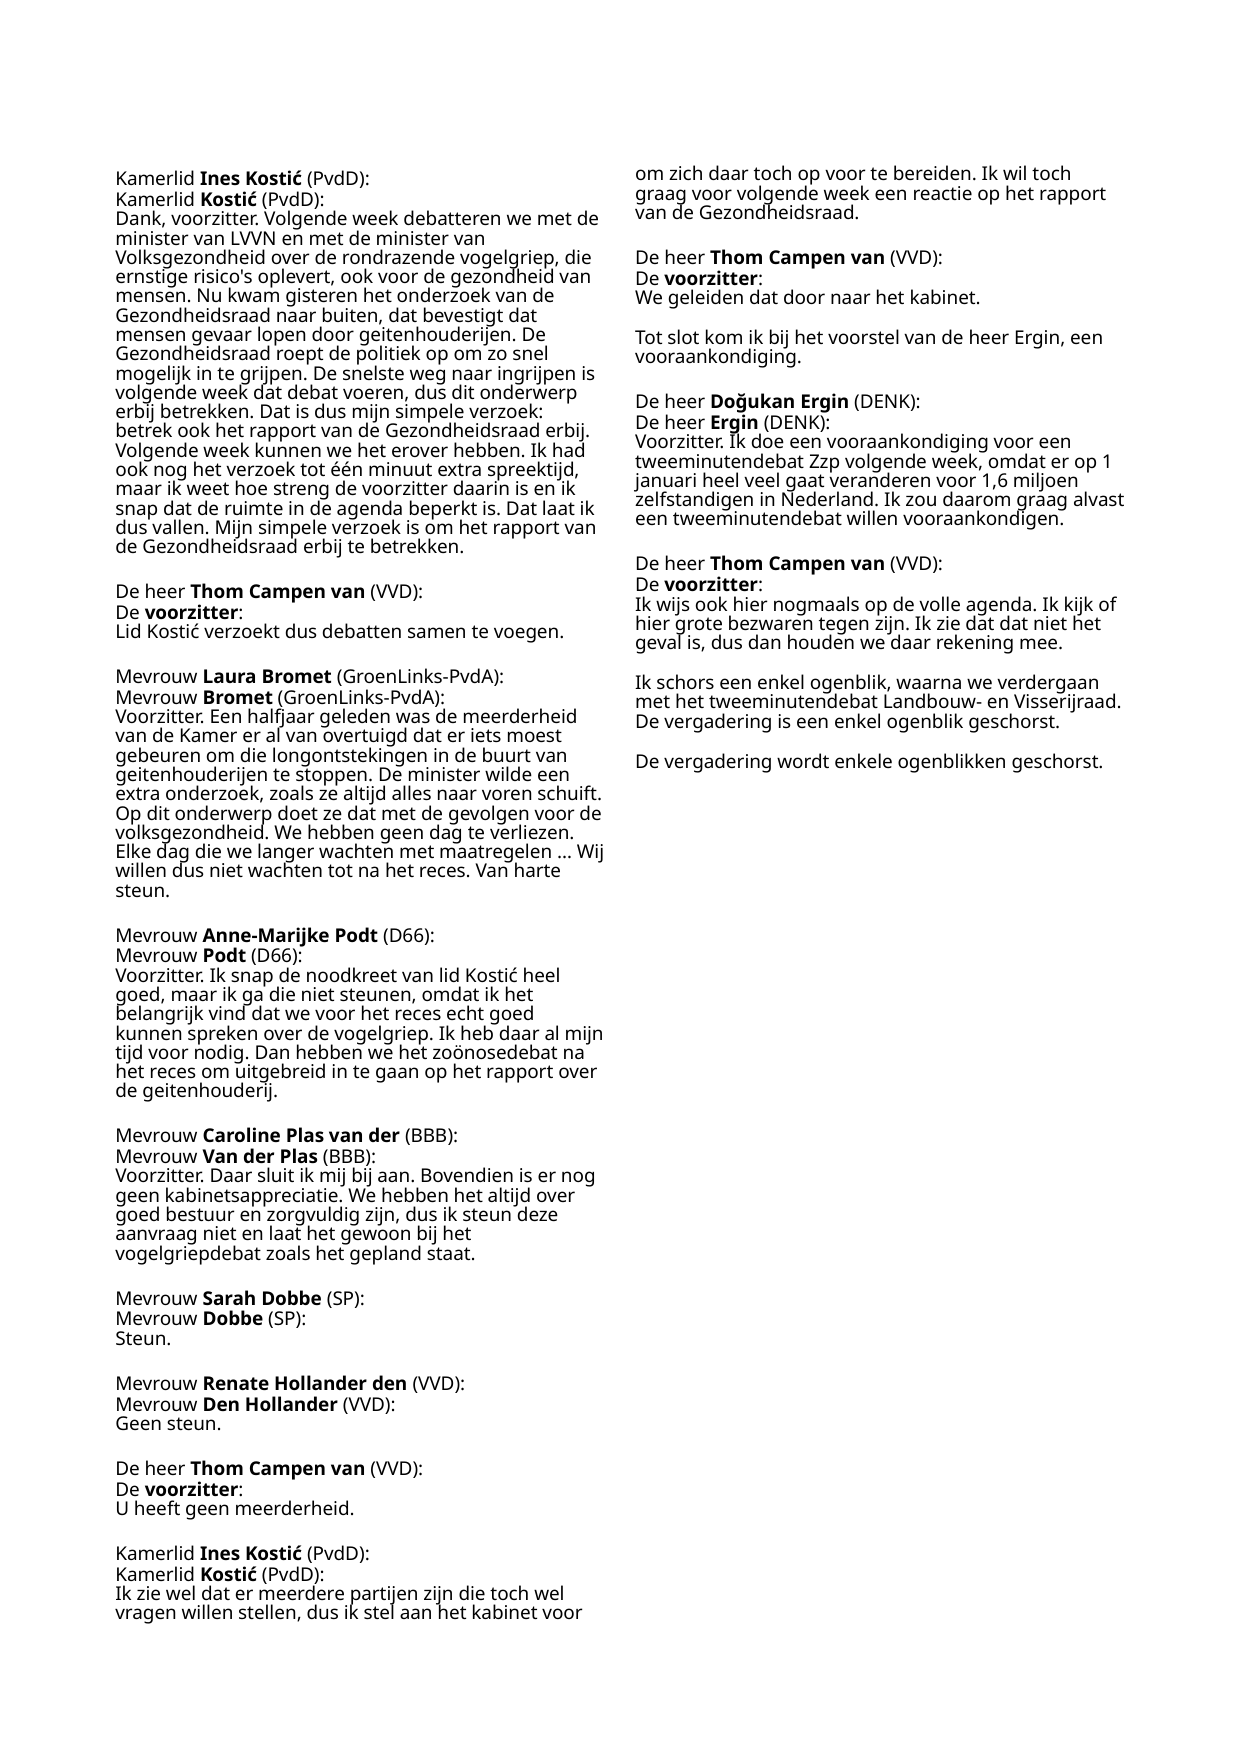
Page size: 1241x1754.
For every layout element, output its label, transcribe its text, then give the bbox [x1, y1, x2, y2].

text De voorzitter: [115, 604, 605, 623]
text Kamerlid Ines Kostić (PvdD): [115, 165, 605, 191]
text De vergadering wordt enkele ogenblikken geschorst. [635, 753, 1125, 772]
text Ik zie wel dat er meerdere partijen zijn die toch wel vragen willen stellen, dus ik stel aan het kabinet voor [115, 1585, 605, 1623]
text Mevrouw Anne-Marijke Podt (D66): [115, 922, 605, 947]
text Dank, voorzitter. Volgende week debatteren we met de minister van LVVN en met de minister van Volksgezondheid over de rondrazende vogelgriep, die ernstige risico's oplevert, ook voor de gezondheid van mensen. Nu kwam gisteren het onderzoek van de Gezondheidsraad naar buiten, dat bevestigt dat mensen gevaar lopen door geitenhouderijen. De Gezondheidsraad roept de politiek op om zo snel mogelijk in te grijpen. De snelste weg naar ingrijpen is volgende week dat debat voeren, dus dit onderwerp erbij betrekken. Dat is dus mijn simpele verzoek: betrek ook het rapport van de Gezondheidsraad erbij. Volgende week kunnen we het erover hebben. Ik had ook nog het verzoek tot één minuut extra spreektijd, maar ik weet hoe streng de voorzitter daarin is en ik snap dat de ruimte in de agenda beperkt is. Dat laat ik dus vallen. Mijn simpele verzoek is om het rapport van de Gezondheidsraad erbij te betrekken. [115, 210, 605, 557]
text De heer Ergin (DENK): [635, 414, 1125, 433]
text Mevrouw Bromet (GroenLinks-PvdA): [115, 689, 605, 708]
text Mevrouw Den Hollander (VVD): [115, 1396, 605, 1415]
text Lid Kostić verzoekt dus debatten samen te voegen. [115, 623, 605, 642]
text De heer Thom Campen van (VVD): [115, 578, 605, 604]
text De heer Thom Campen van (VVD): [635, 551, 1125, 576]
text om zich daar toch op voor te bereiden. Ik wil toch graag voor volgende week een reactie op het rapport van de Gezondheidsraad. [635, 165, 1125, 223]
text Tot slot kom ik bij het voorstel van de heer Ergin, een vooraankondiging. [635, 329, 1125, 367]
text De voorzitter: [635, 270, 1125, 289]
text Mevrouw Renate Hollander den (VVD): [115, 1370, 605, 1396]
text Mevrouw Laura Bromet (GroenLinks-PvdA): [115, 663, 605, 689]
text Geen steun. [115, 1415, 605, 1434]
text Voorzitter. Een halfjaar geleden was de meerderheid van de Kamer er al van overtuigd dat er iets moest gebeuren om die longontstekingen in de buurt van geitenhouderijen te stoppen. De minister wilde een extra onderzoek, zoals ze altijd alles naar voren schuift. Op dit onderwerp doet ze dat met de gevolgen voor de volksgezondheid. We hebben geen dag te verliezen. Elke dag die we langer wachten met maatregelen … Wij willen dus niet wachten tot na het reces. Van harte steun. [115, 708, 605, 901]
text De heer Thom Campen van (VVD): [635, 244, 1125, 270]
text De voorzitter: [635, 576, 1125, 596]
text U heeft geen meerderheid. [115, 1500, 605, 1519]
text Mevrouw Van der Plas (BBB): [115, 1148, 605, 1167]
text We geleiden dat door naar het kabinet. [635, 289, 1125, 308]
text Kamerlid Kostić (PvdD): [115, 191, 605, 210]
text De voorzitter: [115, 1481, 605, 1500]
text Kamerlid Kostić (PvdD): [115, 1566, 605, 1585]
text Kamerlid Ines Kostić (PvdD): [115, 1540, 605, 1566]
text De heer Doğukan Ergin (DENK): [635, 388, 1125, 414]
text De heer Thom Campen van (VVD): [115, 1455, 605, 1481]
text Mevrouw Podt (D66): [115, 947, 605, 967]
text Mevrouw Sarah Dobbe (SP): [115, 1285, 605, 1310]
text Steun. [115, 1330, 605, 1349]
text Ik wijs ook hier nogmaals op de volle agenda. Ik kijk of hier grote bezwaren tegen zijn. Ik zie dat dat niet het geval is, dus dan houden we daar rekening mee. [635, 596, 1125, 653]
text Voorzitter. Ik snap de noodkreet van lid Kostić heel goed, maar ik ga die niet steunen, omdat ik het belangrijk vind dat we voor het reces echt goed kunnen spreken over de vogelgriep. Ik heb daar al mijn tijd voor nodig. Dan hebben we het zoönosedebat na het reces om uitgebreid in te gaan op het rapport over de geitenhouderij. [115, 967, 605, 1102]
text Voorzitter. Daar sluit ik mij bij aan. Bovendien is er nog geen kabinetsappreciatie. We hebben het altijd over goed bestuur en zorgvuldig zijn, dus ik steun deze aanvraag niet en laat het gewoon bij het vogelgriepdebat zoals het gepland staat. [115, 1167, 605, 1264]
text Voorzitter. Ik doe een vooraankondiging voor een tweeminutendebat Zzp volgende week, omdat er op 1 januari heel veel gaat veranderen voor 1,6 miljoen zelfstandigen in Nederland. Ik zou daarom graag alvast een tweeminutendebat willen vooraankondigen. [635, 433, 1125, 530]
text Mevrouw Caroline Plas van der (BBB): [115, 1122, 605, 1148]
text Ik schors een enkel ogenblik, waarna we verdergaan met het tweeminutendebat Landbouw- en Visserijraad. De vergadering is een enkel ogenblik geschorst. [635, 674, 1125, 732]
text Mevrouw Dobbe (SP): [115, 1310, 605, 1330]
